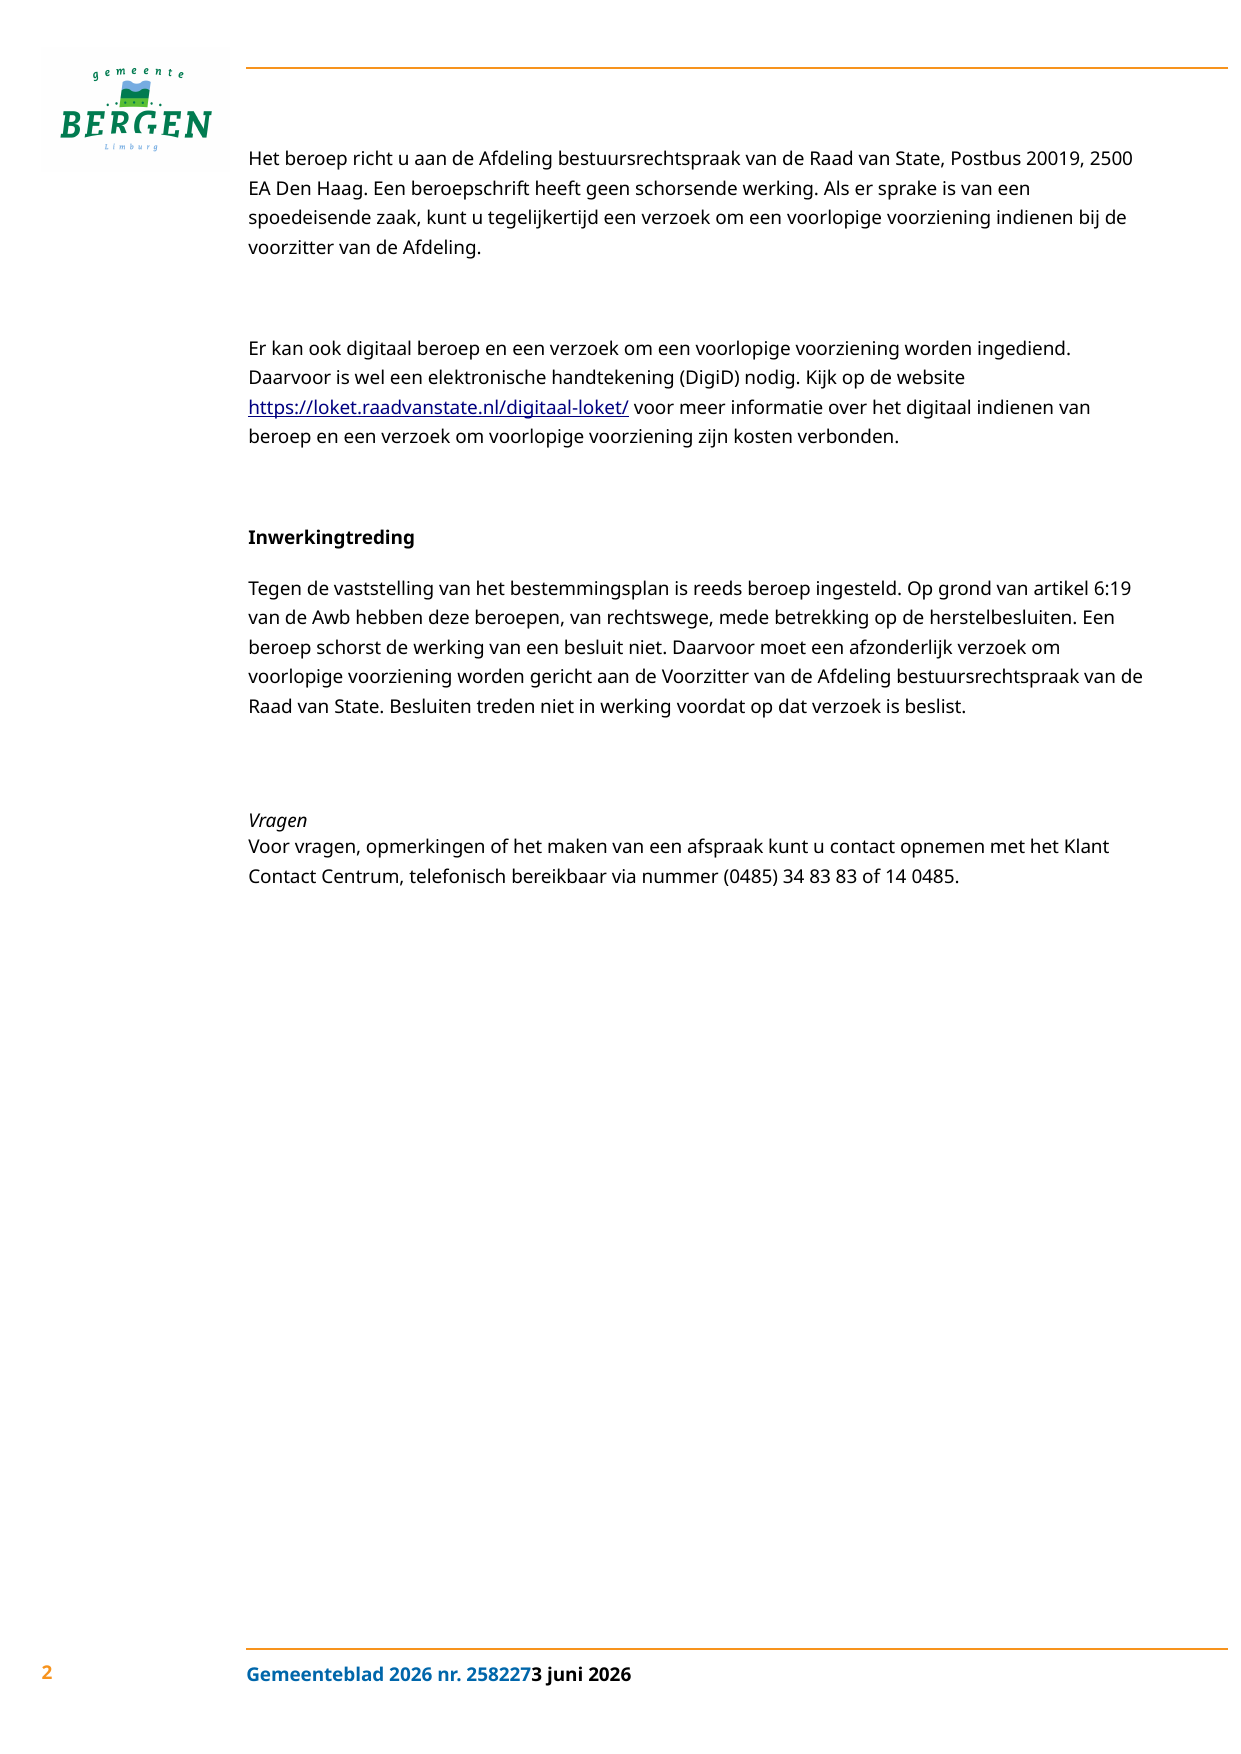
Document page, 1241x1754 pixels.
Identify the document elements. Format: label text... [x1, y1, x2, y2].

text Inwerkingtreding [248, 524, 1152, 550]
picture [41, 47, 231, 172]
text Voor vragen, opmerkingen of het maken van een afspraak kunt u contact opnemen met het Klant Contact Centrum, telefonisch bereikbaar via nummer (0485) 34 83 83 of 14 0485. [248, 833, 1152, 888]
text Het beroep richt u aan de Afdeling bestuursrechtspraak van de Raad van State, Postbus 20019, 2500 EA Den Haag. Een beroepschrift heeft geen schorsende werking. Als er sprake is van een spoedeisende zaak, kunt u tegelijkertijd een verzoek om een voorlopige voorziening indienen bij de voorzitter van de Afdeling. [248, 145, 1152, 260]
text Tegen de vaststelling van het bestemmingsplan is reeds beroep ingesteld. Op grond van artikel 6:19 van de Awb hebben deze beroepen, van rechtswege, mede betrekking op de herstelbesluiten. Een beroep schorst de werking van een besluit niet. Daarvoor moet een afzonderlijk verzoek om voorlopige voorziening worden gericht aan de Voorzitter van de Afdeling bestuursrechtspraak van de Raad van State. Besluiten treden niet in werking voordat op dat verzoek is beslist. [248, 575, 1152, 719]
text Er kan ook digitaal beroep en een verzoek om een voorlopige voorziening worden ingediend. Daarvoor is wel een elektronische handtekening (DigiD) nodig. Kijk op de website https://loket.raadvanstate.nl/digitaal-loket/ voor meer informatie over het digitaal indienen van beroep en een verzoek om voorlopige voorziening zijn kosten verbonden. [248, 335, 1152, 449]
text Vragen [248, 807, 1152, 833]
